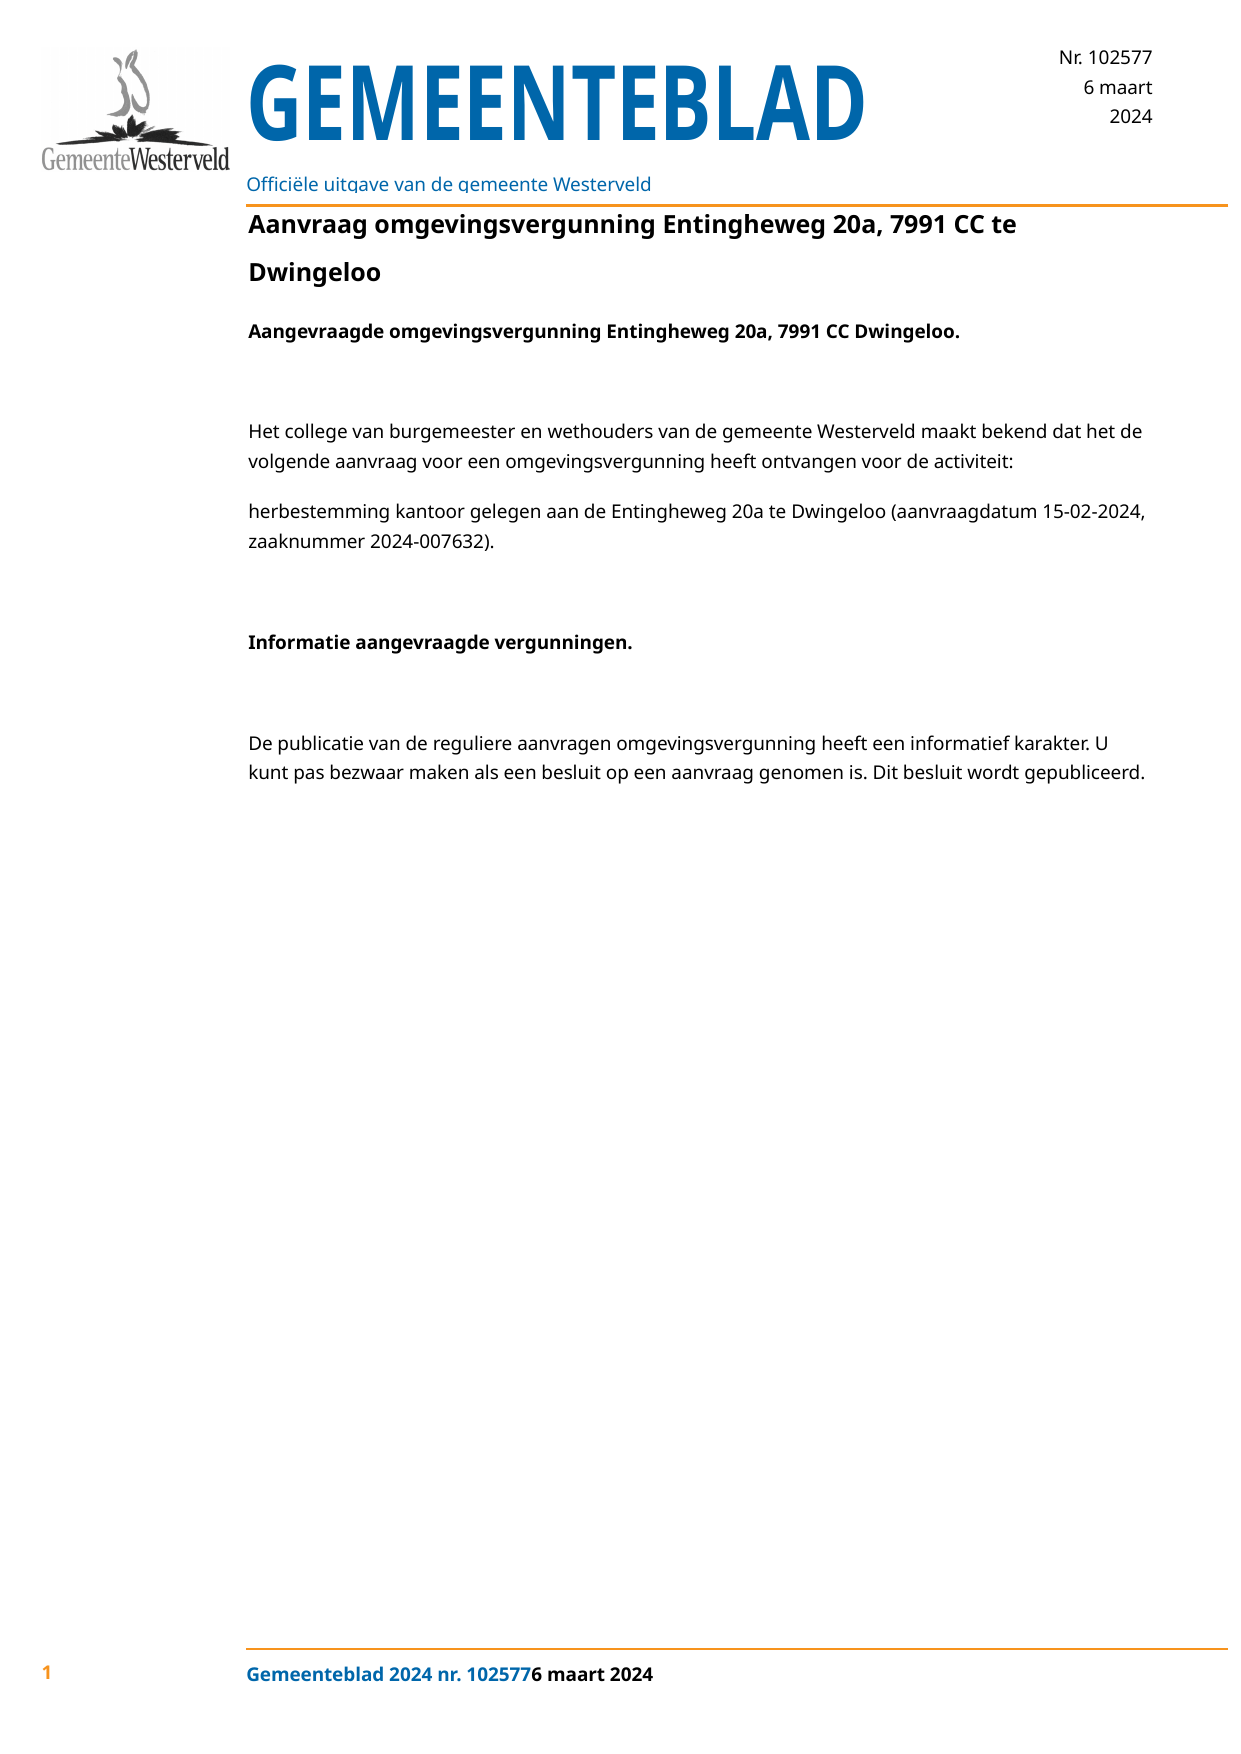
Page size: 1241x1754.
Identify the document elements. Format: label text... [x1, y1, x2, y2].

text De publicatie van de reguliere aanvragen omgevingsvergunning heeft een informatief karakter. U kunt pas bezwaar maken als een besluit op een aanvraag genomen is. Dit besluit wordt gepubliceerd. [248, 730, 1152, 785]
text Aanvraag omgevingsvergunning Entingheweg 20a, 7991 CC te Dwingeloo [248, 207, 1152, 288]
picture [41, 47, 231, 172]
text herbestemming kantoor gelegen aan de Entingheweg 20a te Dwingeloo (aanvraagdatum 15-02-2024, zaaknummer 2024-007632). [248, 499, 1152, 554]
text Aangevraagde omgevingsvergunning Entingheweg 20a, 7991 CC Dwingeloo. [248, 318, 1152, 344]
text Het college van burgemeester en wethouders van de gemeente Westerveld maakt bekend dat het de volgende aanvraag voor een omgevingsvergunning heeft ontvangen voor de activiteit: [248, 419, 1152, 474]
text Informatie aangevraagde vergunningen. [248, 629, 1152, 655]
